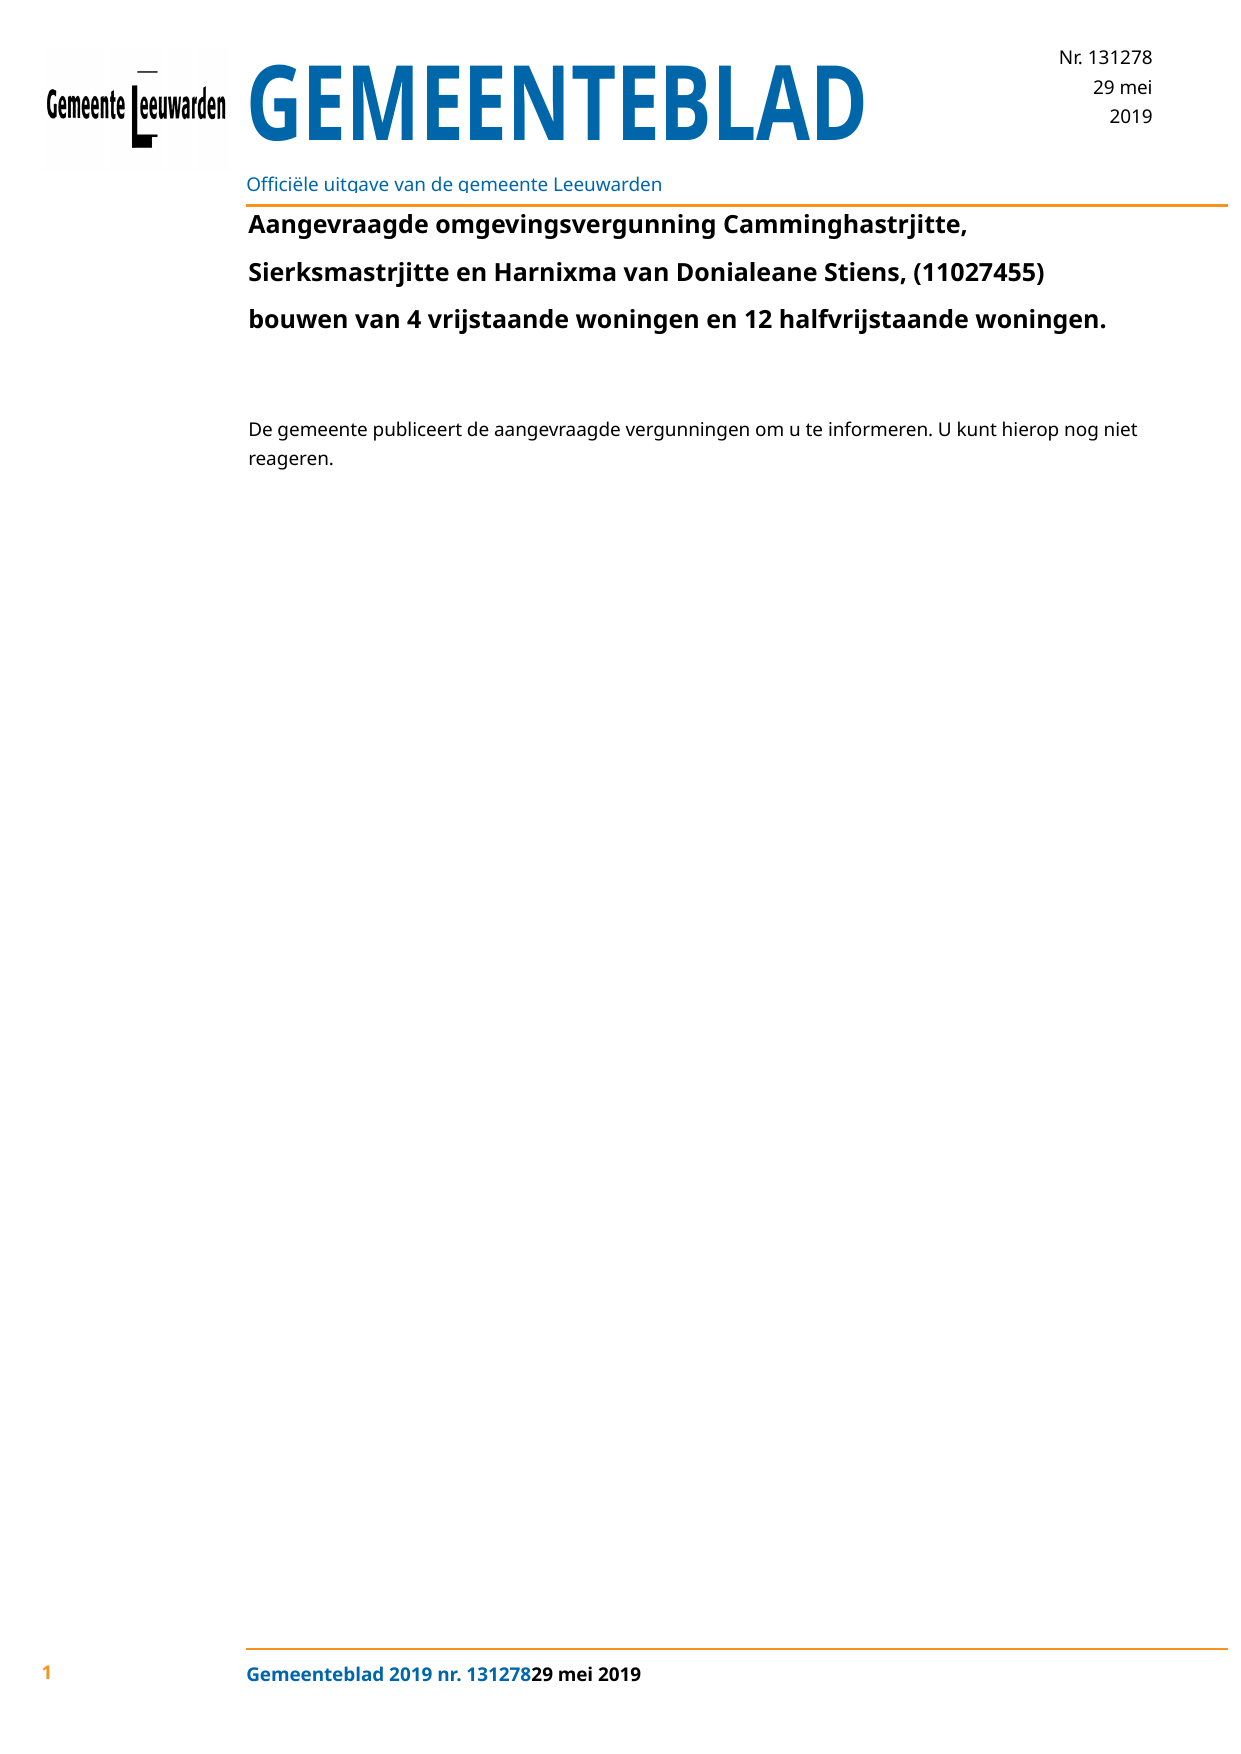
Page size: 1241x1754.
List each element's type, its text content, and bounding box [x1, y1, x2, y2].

text De gemeente publiceert de aangevraagde vergunningen om u te informeren. U kunt hierop nog niet reageren. [248, 416, 1152, 471]
picture [41, 47, 231, 172]
text Aangevraagde omgevingsvergunning Camminghastrjitte, Sierksmastrjitte en Harnixma van Donialeane Stiens, (11027455) bouwen van 4 vrijstaande woningen en 12 halfvrijstaande woningen. [248, 207, 1152, 336]
